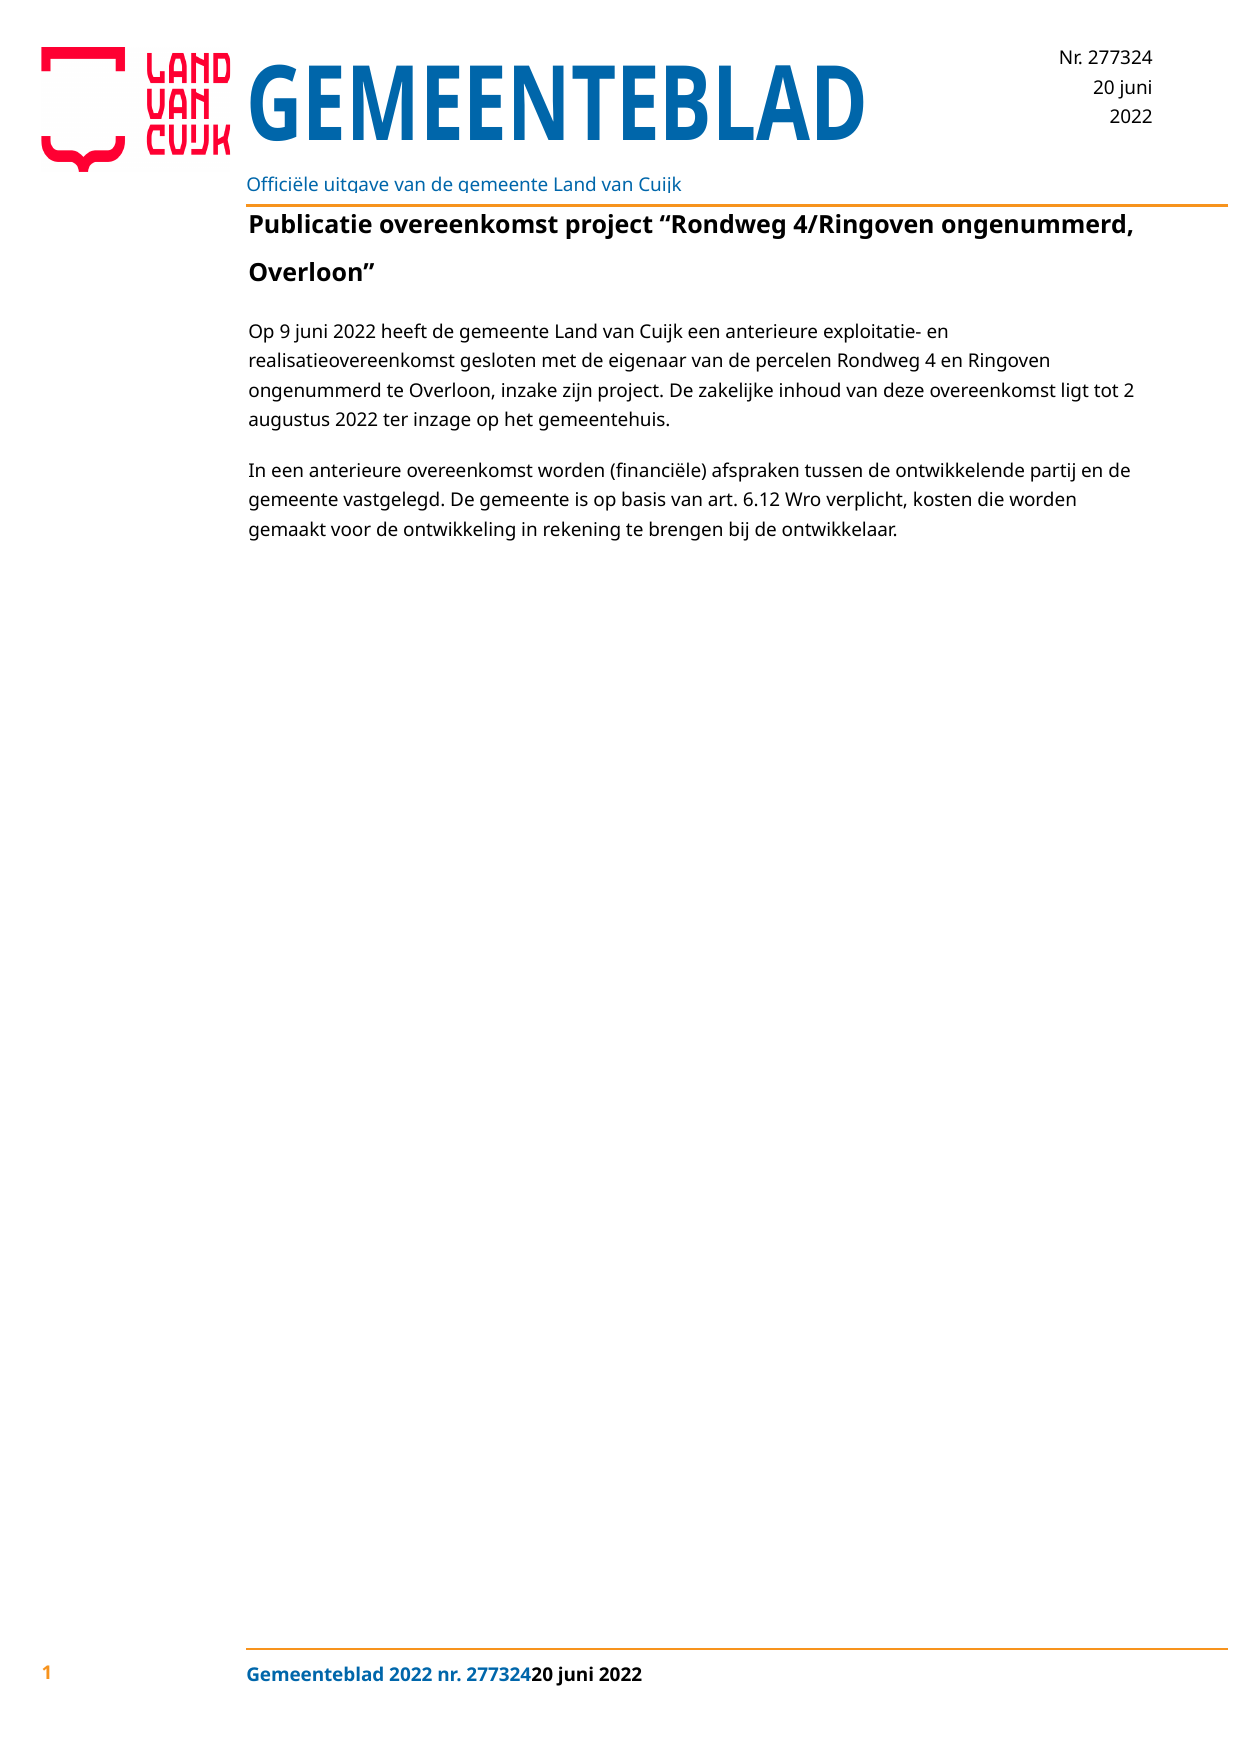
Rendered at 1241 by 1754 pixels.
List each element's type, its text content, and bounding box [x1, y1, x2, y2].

text Op 9 juni 2022 heeft de gemeente Land van Cuijk een anterieure exploitatie- en realisatieovereenkomst gesloten met de eigenaar van de percelen Rondweg 4 en Ringoven ongenummerd te Overloon, inzake zijn project. De zakelijke inhoud van deze overeenkomst ligt tot 2 augustus 2022 ter inzage op het gemeentehuis. [248, 318, 1152, 432]
text Publicatie overeenkomst project “Rondweg 4/Ringoven ongenummerd, Overloon” [248, 207, 1152, 288]
picture [41, 47, 231, 172]
text In een anterieure overeenkomst worden (financiële) afspraken tussen de ontwikkelende partij en de gemeente vastgelegd. De gemeente is op basis van art. 6.12 Wro verplicht, kosten die worden gemaakt voor de ontwikkeling in rekening te brengen bij de ontwikkelaar. [248, 457, 1152, 542]
